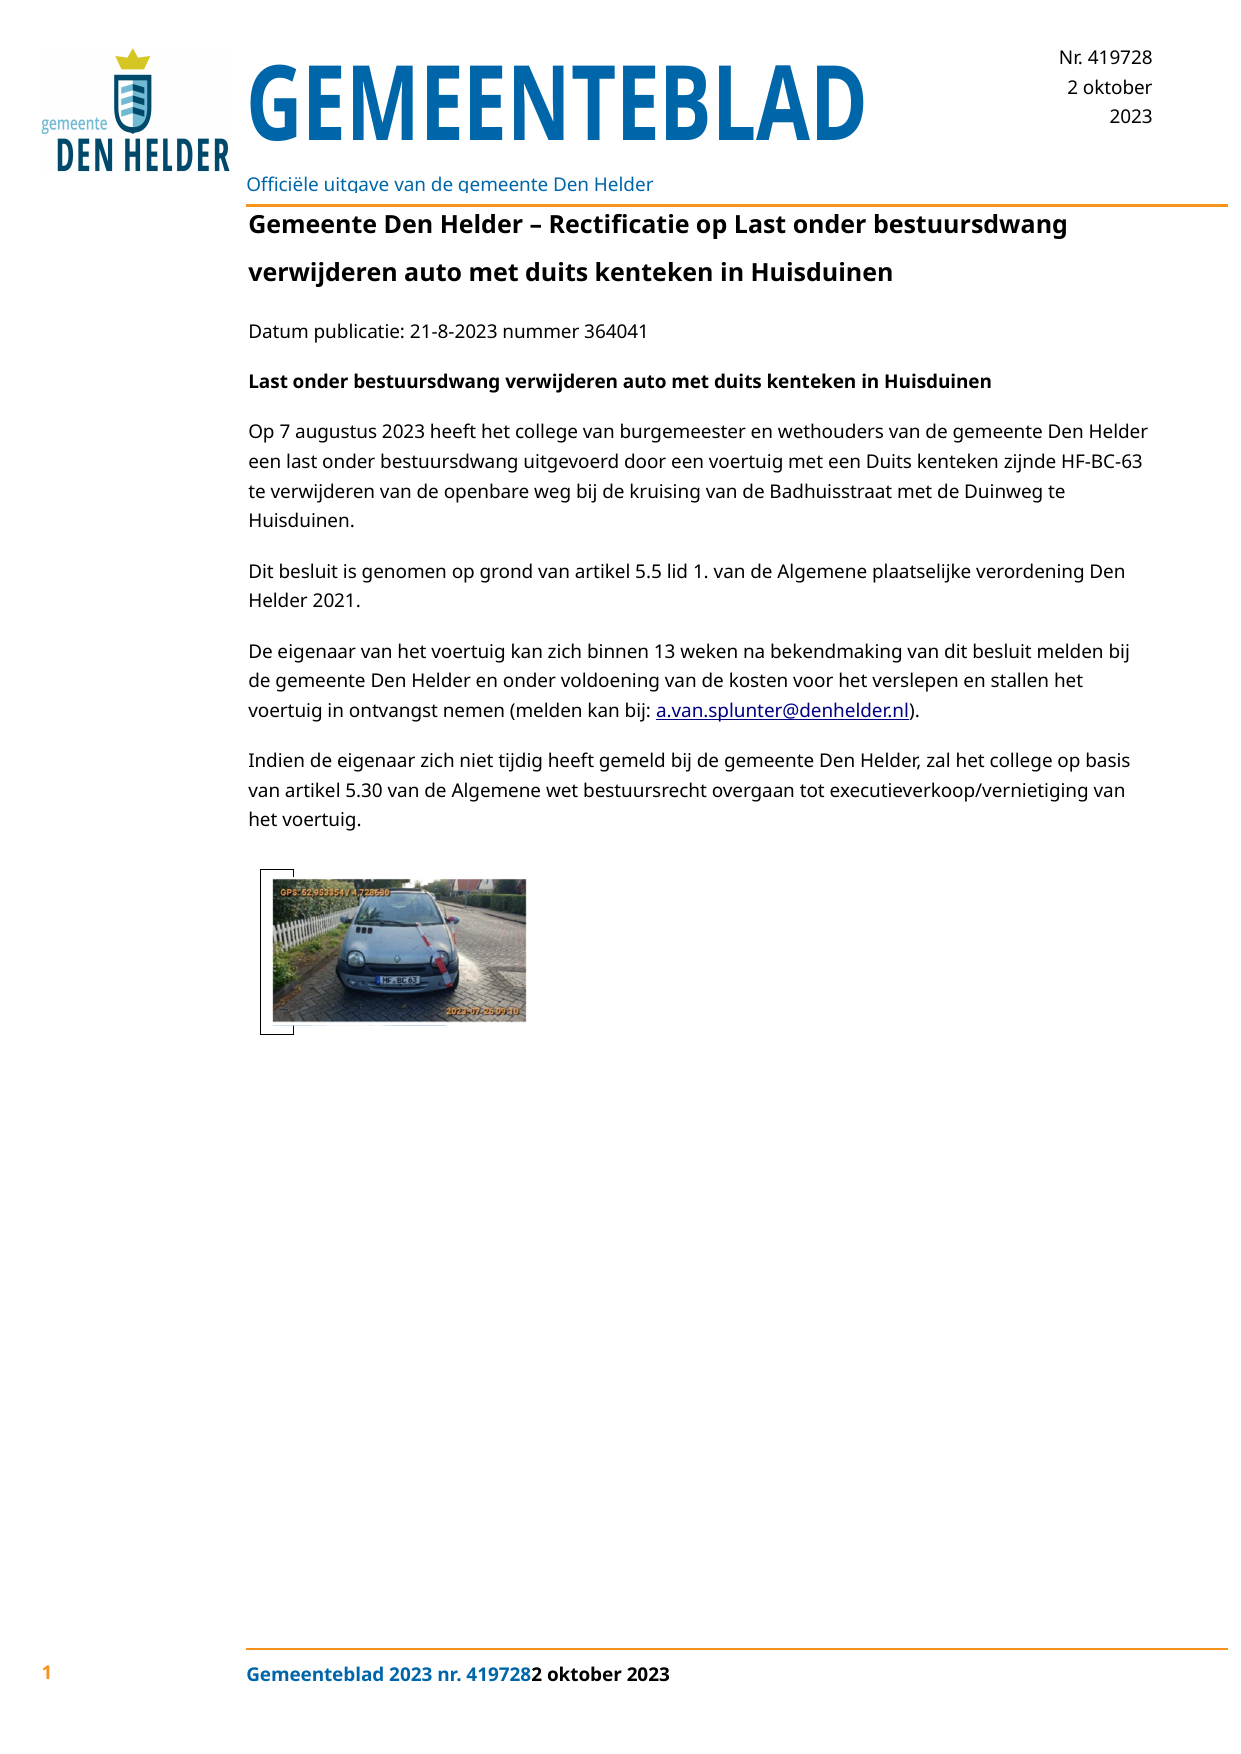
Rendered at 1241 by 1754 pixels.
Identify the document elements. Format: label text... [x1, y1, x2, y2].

picture [268, 877, 535, 1026]
text Last onder bestuursdwang verwijderen auto met duits kenteken in Huisduinen [248, 368, 1152, 394]
picture [130, 157, 135, 172]
picture [41, 47, 231, 172]
picture [100, 154, 106, 172]
text Indien de eigenaar zich niet tijdig heeft gemeld bij de gemeente Den Helder, zal het college op basis van artikel 5.30 van de Algemene wet bestuursrecht overgaan tot executieverkoop/vernietiging van het voertuig. [248, 747, 1152, 832]
text Gemeente Den Helder – Rectificatie op Last onder bestuursdwang verwijderen auto met duits kenteken in Huisduinen [248, 207, 1152, 288]
text Dit besluit is genomen op grond van artikel 5.5 lid 1. van de Algemene plaatselijke verordening Den Helder 2021. [248, 558, 1152, 613]
text De eigenaar van het voertuig kan zich binnen 13 weken na bekendmaking van dit besluit melden bij de gemeente Den Helder en onder voldoening van de kosten voor het verslepen en stallen het voertuig in ontvangst nemen (melden kan bij: a.van.splunter@denhelder.nl). [248, 638, 1152, 723]
picture [63, 144, 68, 165]
text Datum publicatie: 21-8-2023 nummer 364041 [248, 318, 1152, 344]
picture [220, 160, 224, 172]
picture [182, 144, 187, 165]
text Op 7 augustus 2023 heeft het college van burgemeester en wethouders van de gemeente Den Helder een last onder bestuursdwang uitgevoerd door een voertuig met een Duits kenteken zijnde HF-BC-63 te verwijderen van de openbare weg bij de kruising van de Badhuisstraat met de Duinweg te Huisduinen. [248, 419, 1152, 533]
